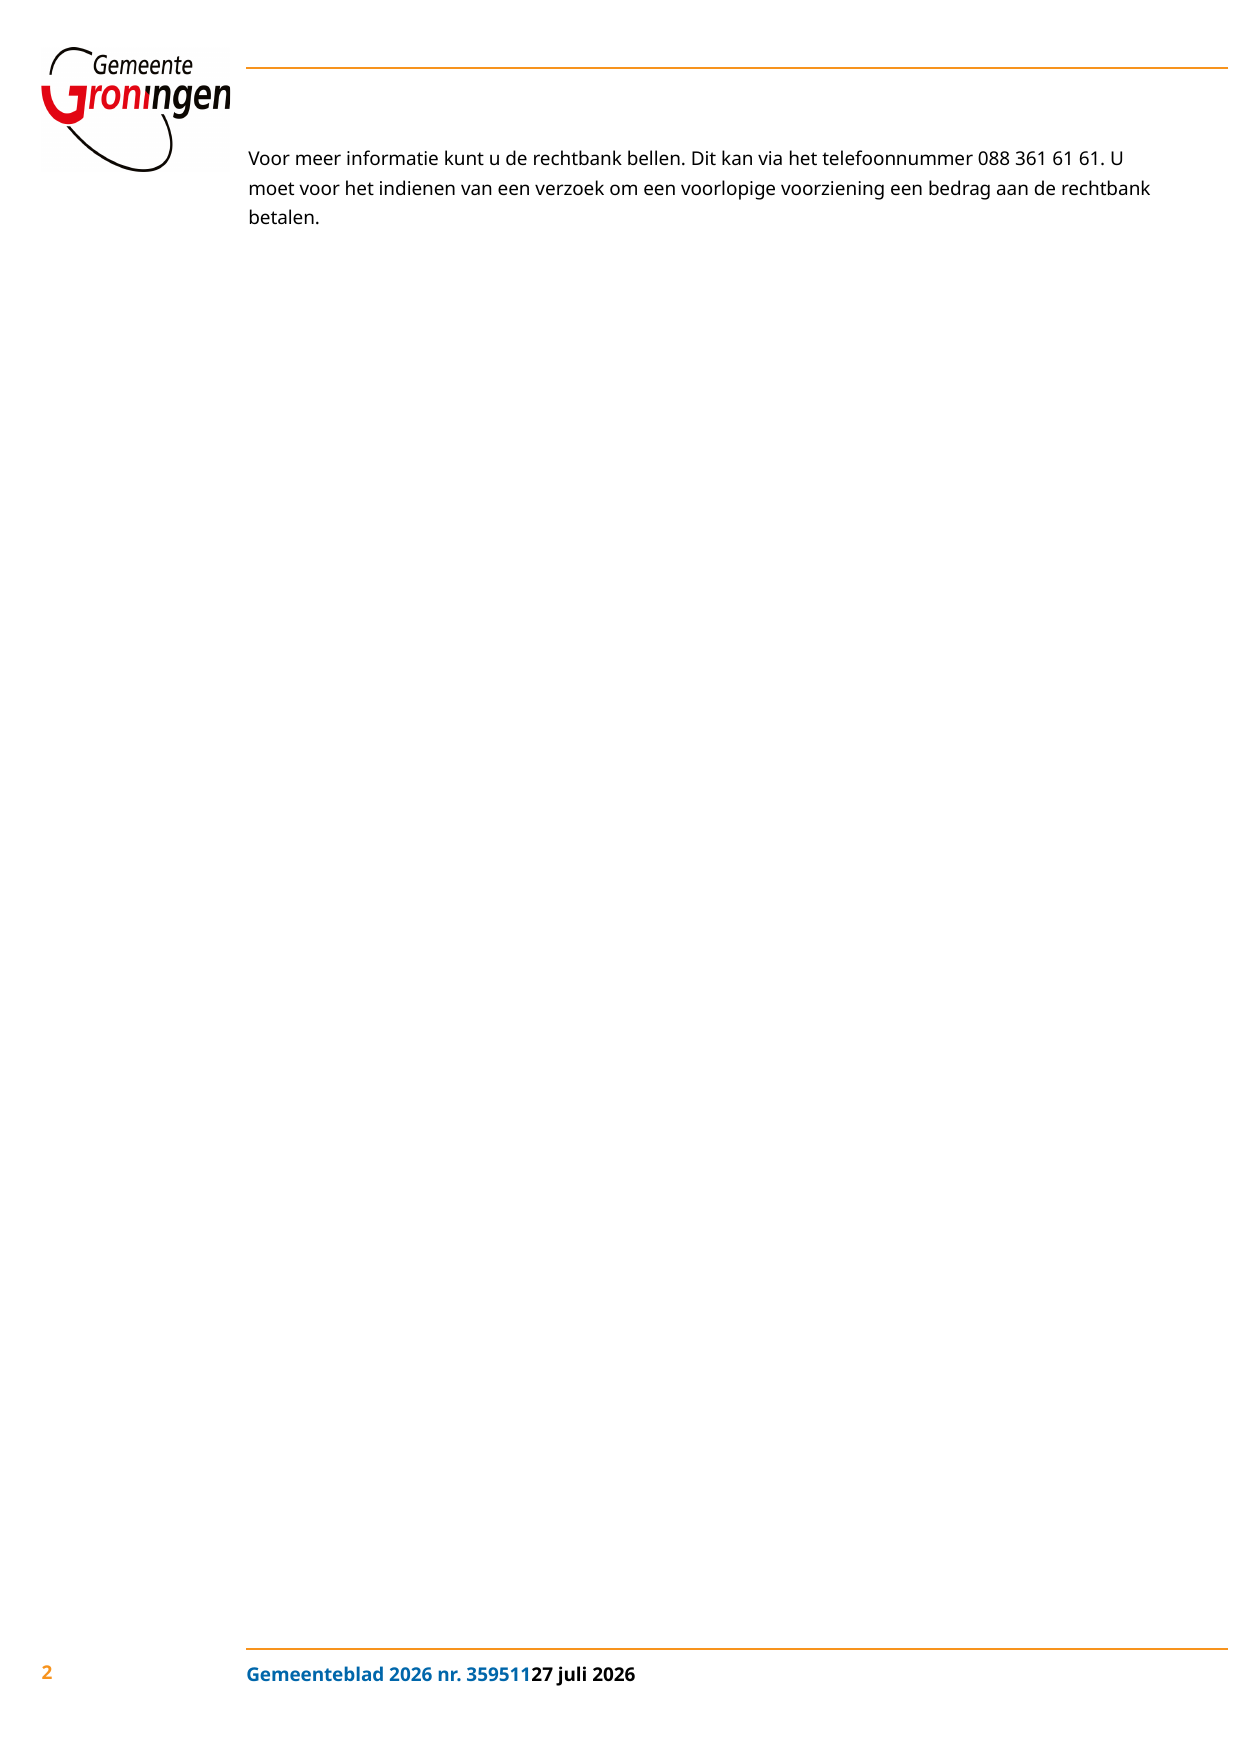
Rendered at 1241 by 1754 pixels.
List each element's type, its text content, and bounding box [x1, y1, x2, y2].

text Voor meer informatie kunt u de rechtbank bellen. Dit kan via het telefoonnummer 088 361 61 61. U moet voor het indienen van een verzoek om een voorlopige voorziening een bedrag aan de rechtbank betalen. [248, 145, 1152, 230]
picture [41, 47, 231, 172]
